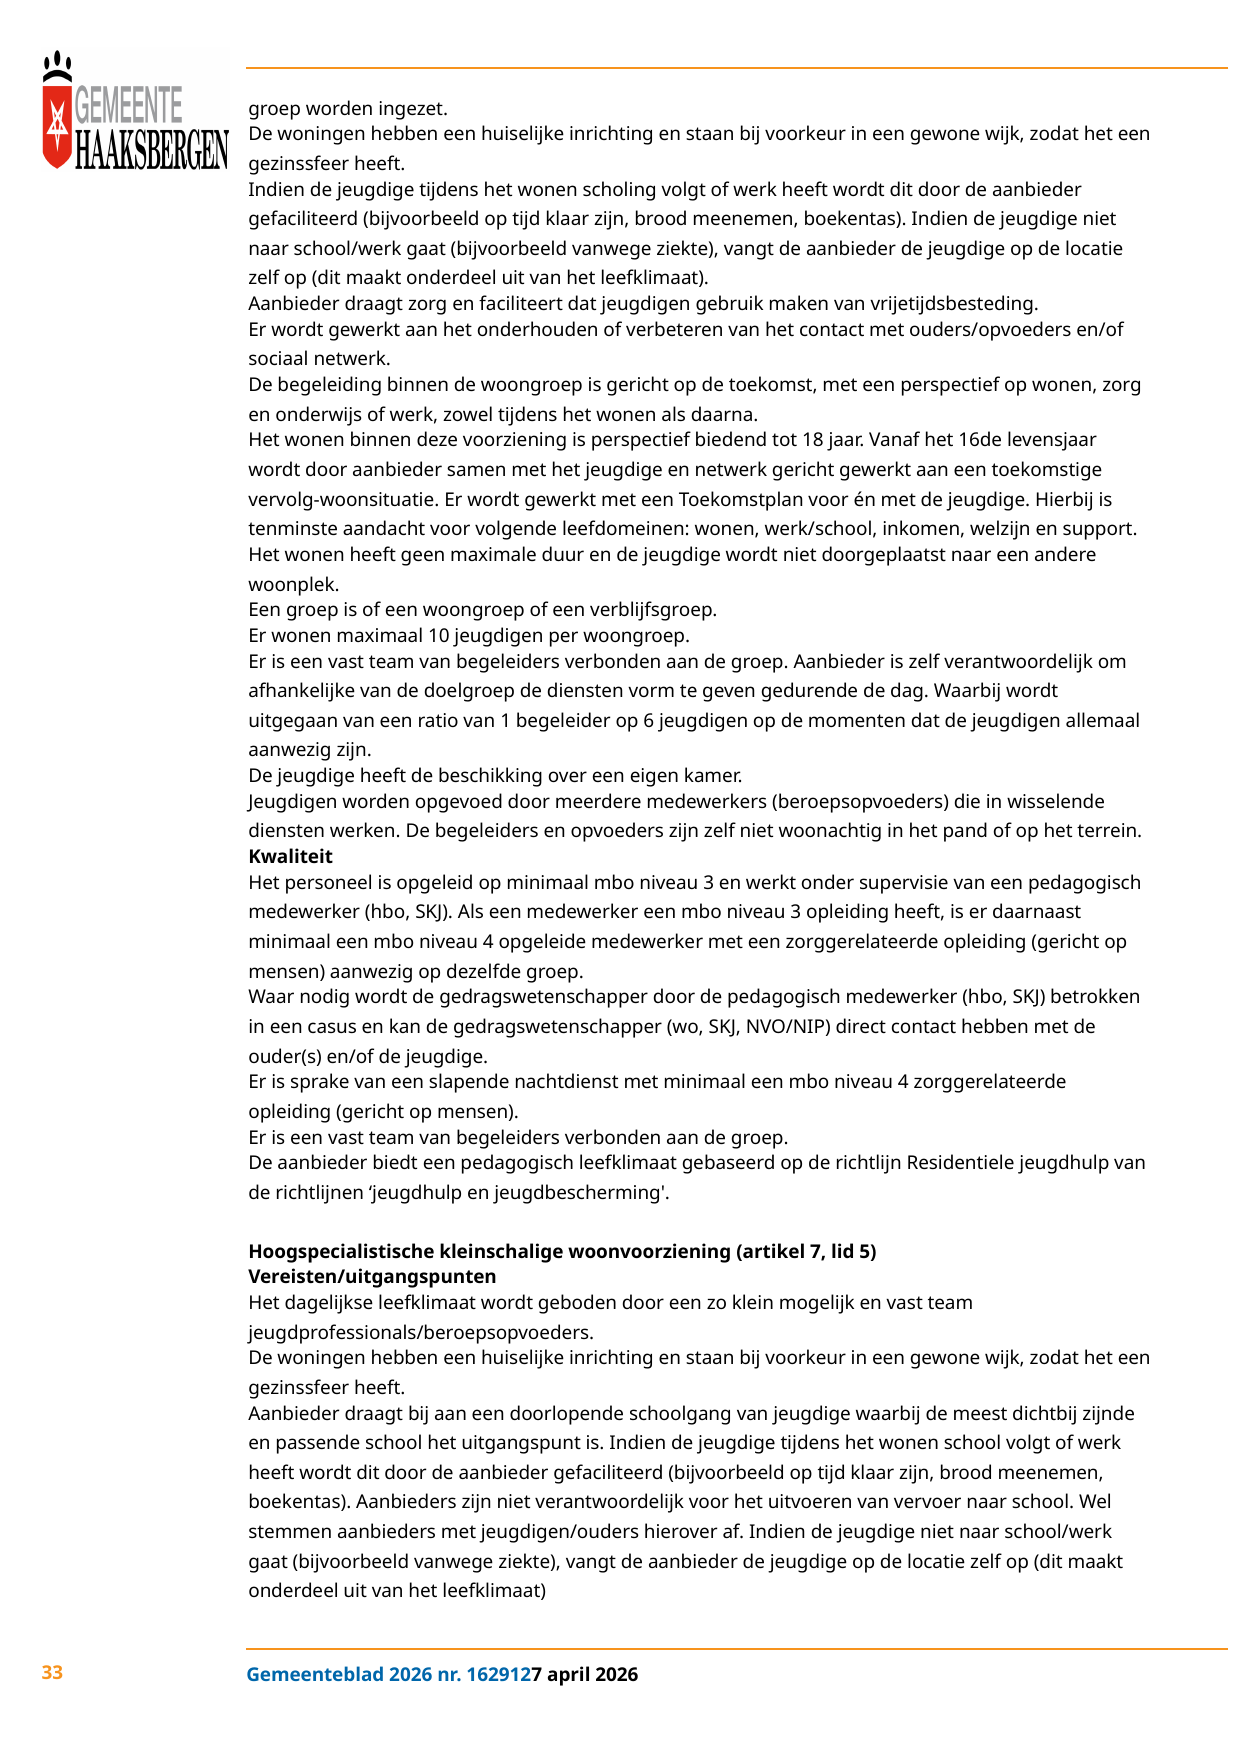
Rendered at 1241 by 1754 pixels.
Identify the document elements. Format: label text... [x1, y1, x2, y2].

table_cell De begeleiding binnen de woongroep is gericht op de toekomst, met een perspectief op wonen, zorg en onderwijs of werk, zowel tijdens het wonen als daarna. [248, 371, 1152, 427]
table_cell Het personeel is opgeleid op minimaal mbo niveau 3 en werkt onder supervisie van een pedagogisch medewerker (hbo, SKJ). Als een medewerker een mbo niveau 3 opleiding heeft, is er daarnaast minimaal een mbo niveau 4 opgeleide medewerker met een zorggerelateerde opleiding (gericht op mensen) aanwezig op dezelfde groep. [248, 869, 1152, 984]
table_cell Er is een vast team van begeleiders verbonden aan de groep. Aanbieder is zelf verantwoordelijk om afhankelijke van de doelgroep de diensten vorm te geven gedurende de dag. Waarbij wordt uitgegaan van een ratio van 1 begeleider op 6 jeugdigen op de momenten dat de jeugdigen allemaal aanwezig zijn. [248, 648, 1152, 762]
table_cell groep worden ingezet. [248, 95, 1152, 121]
table_cell Er wordt gewerkt aan het onderhouden of verbeteren van het contact met ouders/opvoeders en/of sociaal netwerk. [248, 316, 1152, 371]
table_cell Kwaliteit [248, 844, 1152, 869]
table_cell De woningen hebben een huiselijke inrichting en staan bij voorkeur in een gewone wijk, zodat het een gezinssfeer heeft. [248, 1345, 1152, 1400]
table_cell De woningen hebben een huiselijke inrichting en staan bij voorkeur in een gewone wijk, zodat het een gezinssfeer heeft. [248, 121, 1152, 176]
table_cell De aanbieder biedt een pedagogisch leefklimaat gebaseerd op de richtlijn Residentiele jeugdhulp van de richtlijnen ‘jeugdhulp en jeugdbescherming'. [248, 1150, 1152, 1205]
table_cell Het wonen binnen deze voorziening is perspectief biedend tot 18 jaar. Vanaf het 16de levensjaar wordt door aanbieder samen met het jeugdige en netwerk gericht gewerkt aan een toekomstige vervolg-woonsituatie. Er wordt gewerkt met een Toekomstplan voor én met de jeugdige. Hierbij is tenminste aandacht voor volgende leefdomeinen: wonen, werk/school, inkomen, welzijn en support. [248, 427, 1152, 541]
table_cell Vereisten/uitgangspunten [248, 1264, 1152, 1289]
table_cell Er is sprake van een slapende nachtdienst met minimaal een mbo niveau 4 zorggerelateerde opleiding (gericht op mensen). [248, 1069, 1152, 1124]
table_cell Een groep is of een woongroep of een verblijfsgroep. [248, 596, 1152, 622]
table_cell Er is een vast team van begeleiders verbonden aan de groep. [248, 1124, 1152, 1149]
table_cell Waar nodig wordt de gedragswetenschapper door de pedagogisch medewerker (hbo, SKJ) betrokken in een casus en kan de gedragswetenschapper (wo, SKJ, NVO/NIP) direct contact hebben met de ouder(s) en/of de jeugdige. [248, 984, 1152, 1068]
table_cell Indien de jeugdige tijdens het wonen scholing volgt of werk heeft wordt dit door de aanbieder gefaciliteerd (bijvoorbeeld op tijd klaar zijn, brood meenemen, boekentas). Indien de jeugdige niet naar school/werk gaat (bijvoorbeeld vanwege ziekte), vangt de aanbieder de jeugdige op de locatie zelf op (dit maakt onderdeel uit van het leefklimaat). [248, 176, 1152, 290]
table_cell De jeugdige heeft de beschikking over een eigen kamer. [248, 763, 1152, 788]
table_cell Het wonen heeft geen maximale duur en de jeugdige wordt niet doorgeplaatst naar een andere woonplek. [248, 541, 1152, 596]
table_header Hoogspecialistische kleinschalige woonvoorziening (artikel 7, lid 5) [248, 1238, 1152, 1263]
table_cell Aanbieder draagt bij aan een doorlopende schoolgang van jeugdige waarbij de meest dichtbij zijnde en passende school het uitgangspunt is. Indien de jeugdige tijdens het wonen school volgt of werk heeft wordt dit door de aanbieder gefaciliteerd (bijvoorbeeld op tijd klaar zijn, brood meenemen, boekentas). Aanbieders zijn niet verantwoordelijk voor het uitvoeren van vervoer naar school. Wel stemmen aanbieders met jeugdigen/ouders hierover af. Indien de jeugdige niet naar school/werk gaat (bijvoorbeeld vanwege ziekte), vangt de aanbieder de jeugdige op de locatie zelf op (dit maakt onderdeel uit van het leefklimaat) [248, 1400, 1152, 1603]
table_cell Het dagelijkse leefklimaat wordt geboden door een zo klein mogelijk en vast team jeugdprofessionals/beroepsopvoeders. [248, 1289, 1152, 1344]
table_cell Er wonen maximaal 10 jeugdigen per woongroep. [248, 622, 1152, 648]
table_cell Aanbieder draagt zorg en faciliteert dat jeugdigen gebruik maken van vrijetijdsbesteding. [248, 290, 1152, 316]
table_cell Jeugdigen worden opgevoed door meerdere medewerkers (beroepsopvoeders) die in wisselende diensten werken. De begeleiders en opvoeders zijn zelf niet woonachtig in het pand of op het terrein. [248, 788, 1152, 843]
picture [41, 47, 231, 172]
